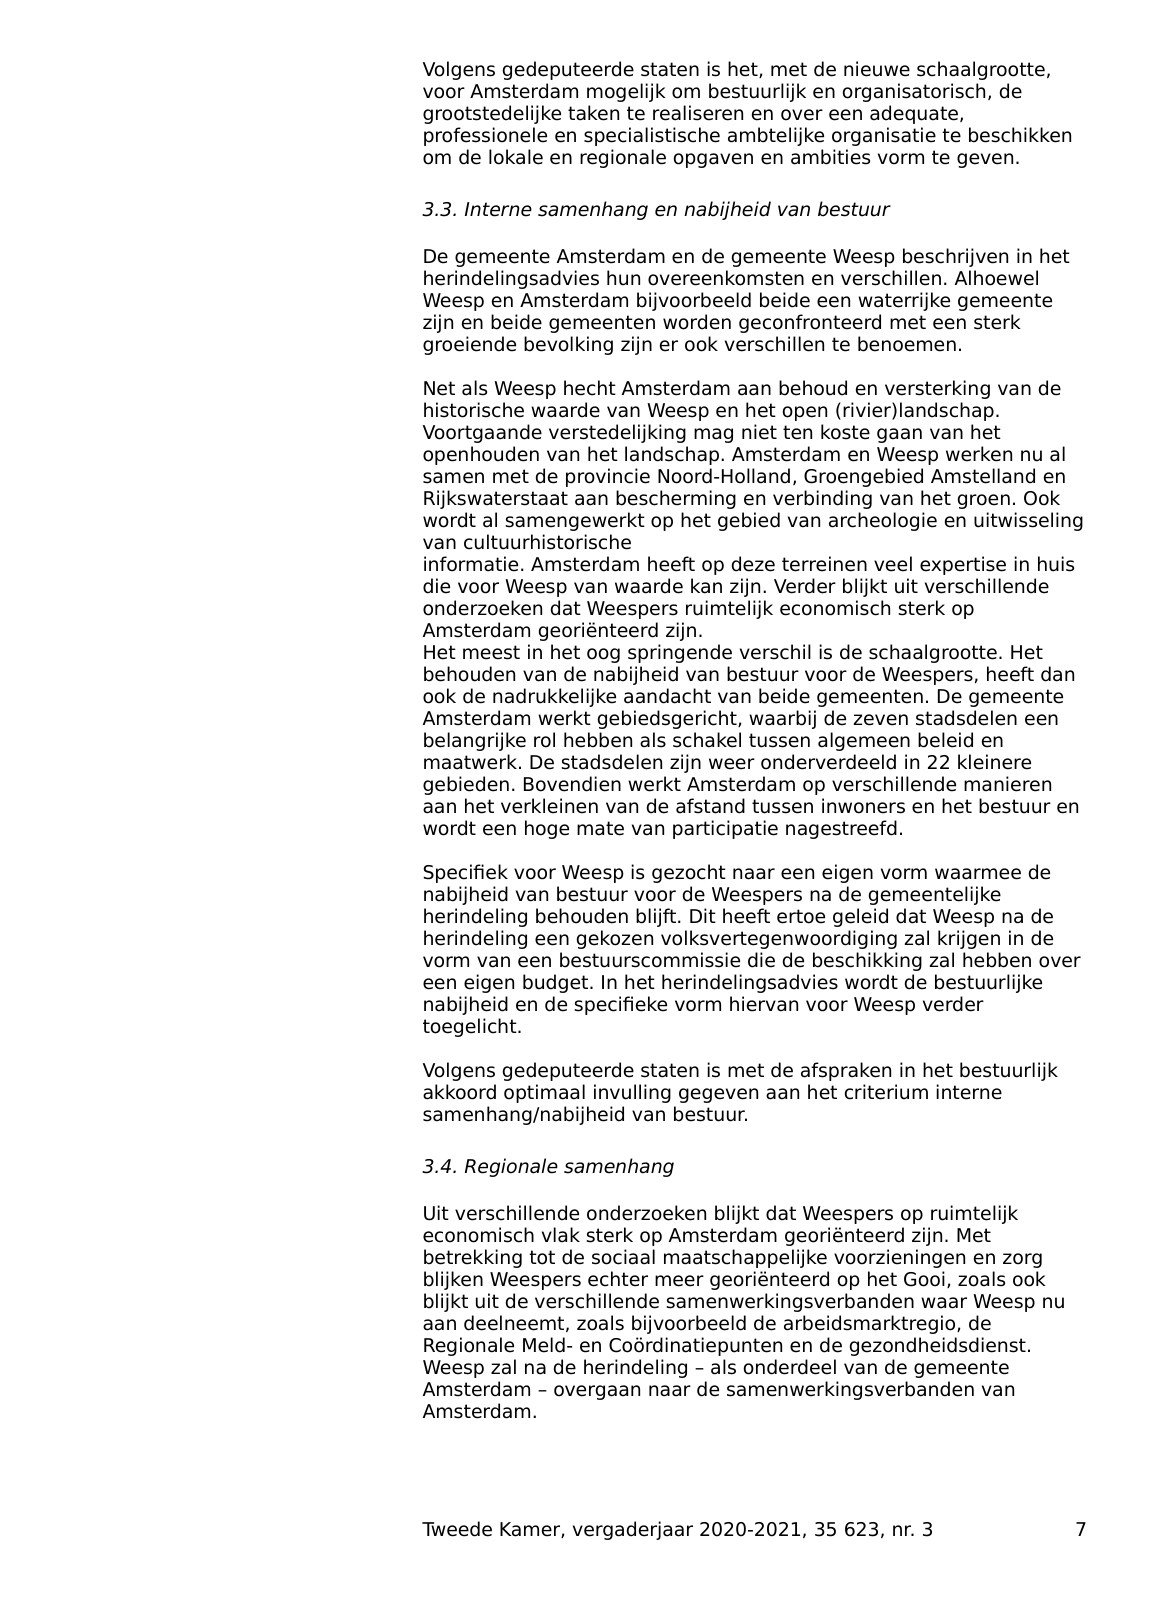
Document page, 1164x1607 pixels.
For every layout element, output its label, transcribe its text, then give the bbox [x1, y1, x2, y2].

subtitle 3.3. Interne samenhang en nabijheid van bestuur [422, 199, 1087, 221]
text Net als Weesp hecht Amsterdam aan behoud en versterking van de historische waarde van Weesp en het open (rivier)landschap. Voortgaande verstedelijking mag niet ten koste gaan van het openhouden van het landschap. Amsterdam en Weesp werken nu al samen met de provincie Noord-Holland, Groengebied Amstelland en Rijkswaterstaat aan bescherming en verbinding van het groen. Ook wordt al samengewerkt op het gebied van archeologie en uitwisseling van cultuurhistorische [422, 378, 1087, 554]
subtitle 3.4. Regionale samenhang [422, 1156, 1087, 1178]
text Het meest in het oog springende verschil is de schaalgrootte. Het behouden van de nabijheid van bestuur voor de Weespers, heeft dan ook de nadrukkelijke aandacht van beide gemeenten. De gemeente Amsterdam werkt gebiedsgericht, waarbij de zeven stadsdelen een belangrijke rol hebben als schakel tussen algemeen beleid en maatwerk. De stadsdelen zijn weer onderverdeeld in 22 kleinere gebieden. Bovendien werkt Amsterdam op verschillende manieren aan het verkleinen van de afstand tussen inwoners en het bestuur en wordt een hoge mate van participatie nagestreefd. [422, 642, 1087, 839]
text Uit verschillende onderzoeken blijkt dat Weespers op ruimtelijk economisch vlak sterk op Amsterdam georiënteerd zijn. Met betrekking tot de sociaal maatschappelijke voorzieningen en zorg blijken Weespers echter meer georiënteerd op het Gooi, zoals ook blijkt uit de verschillende samenwerkingsverbanden waar Weesp nu aan deelneemt, zoals bijvoorbeeld de arbeidsmarktregio, de Regionale Meld- en Coördinatiepunten en de gezondheidsdienst. Weesp zal na de herindeling – als onderdeel van de gemeente Amsterdam – overgaan naar de samenwerkingsverbanden van Amsterdam. [422, 1203, 1087, 1422]
text Volgens gedeputeerde staten is het, met de nieuwe schaalgrootte, voor Amsterdam mogelijk om bestuurlijk en organisatorisch, de grootstedelijke taken te realiseren en over een adequate, professionele en specialistische ambtelijke organisatie te beschikken om de lokale en regionale opgaven en ambities vorm te geven. [422, 59, 1087, 169]
text Volgens gedeputeerde staten is met de afspraken in het bestuurlijk akkoord optimaal invulling gegeven aan het criterium interne samenhang/nabijheid van bestuur. [422, 1060, 1087, 1126]
text informatie. Amsterdam heeft op deze terreinen veel expertise in huis die voor Weesp van waarde kan zijn. Verder blijkt uit verschillende onderzoeken dat Weespers ruimtelijk economisch sterk op Amsterdam georiënteerd zijn. [422, 554, 1087, 642]
text Specifiek voor Weesp is gezocht naar een eigen vorm waarmee de nabijheid van bestuur voor de Weespers na de gemeentelijke herindeling behouden blijft. Dit heeft ertoe geleid dat Weesp na de herindeling een gekozen volksvertegenwoordiging zal krijgen in de vorm van een bestuurscommissie die de beschikking zal hebben over een eigen budget. In het herindelingsadvies wordt de bestuurlijke nabijheid en de specifieke vorm hiervan voor Weesp verder toegelicht. [422, 862, 1087, 1038]
text De gemeente Amsterdam en de gemeente Weesp beschrijven in het herindelingsadvies hun overeenkomsten en verschillen. Alhoewel Weesp en Amsterdam bijvoorbeeld beide een waterrijke gemeente zijn en beide gemeenten worden geconfronteerd met een sterk groeiende bevolking zijn er ook verschillen te benoemen. [422, 246, 1087, 356]
